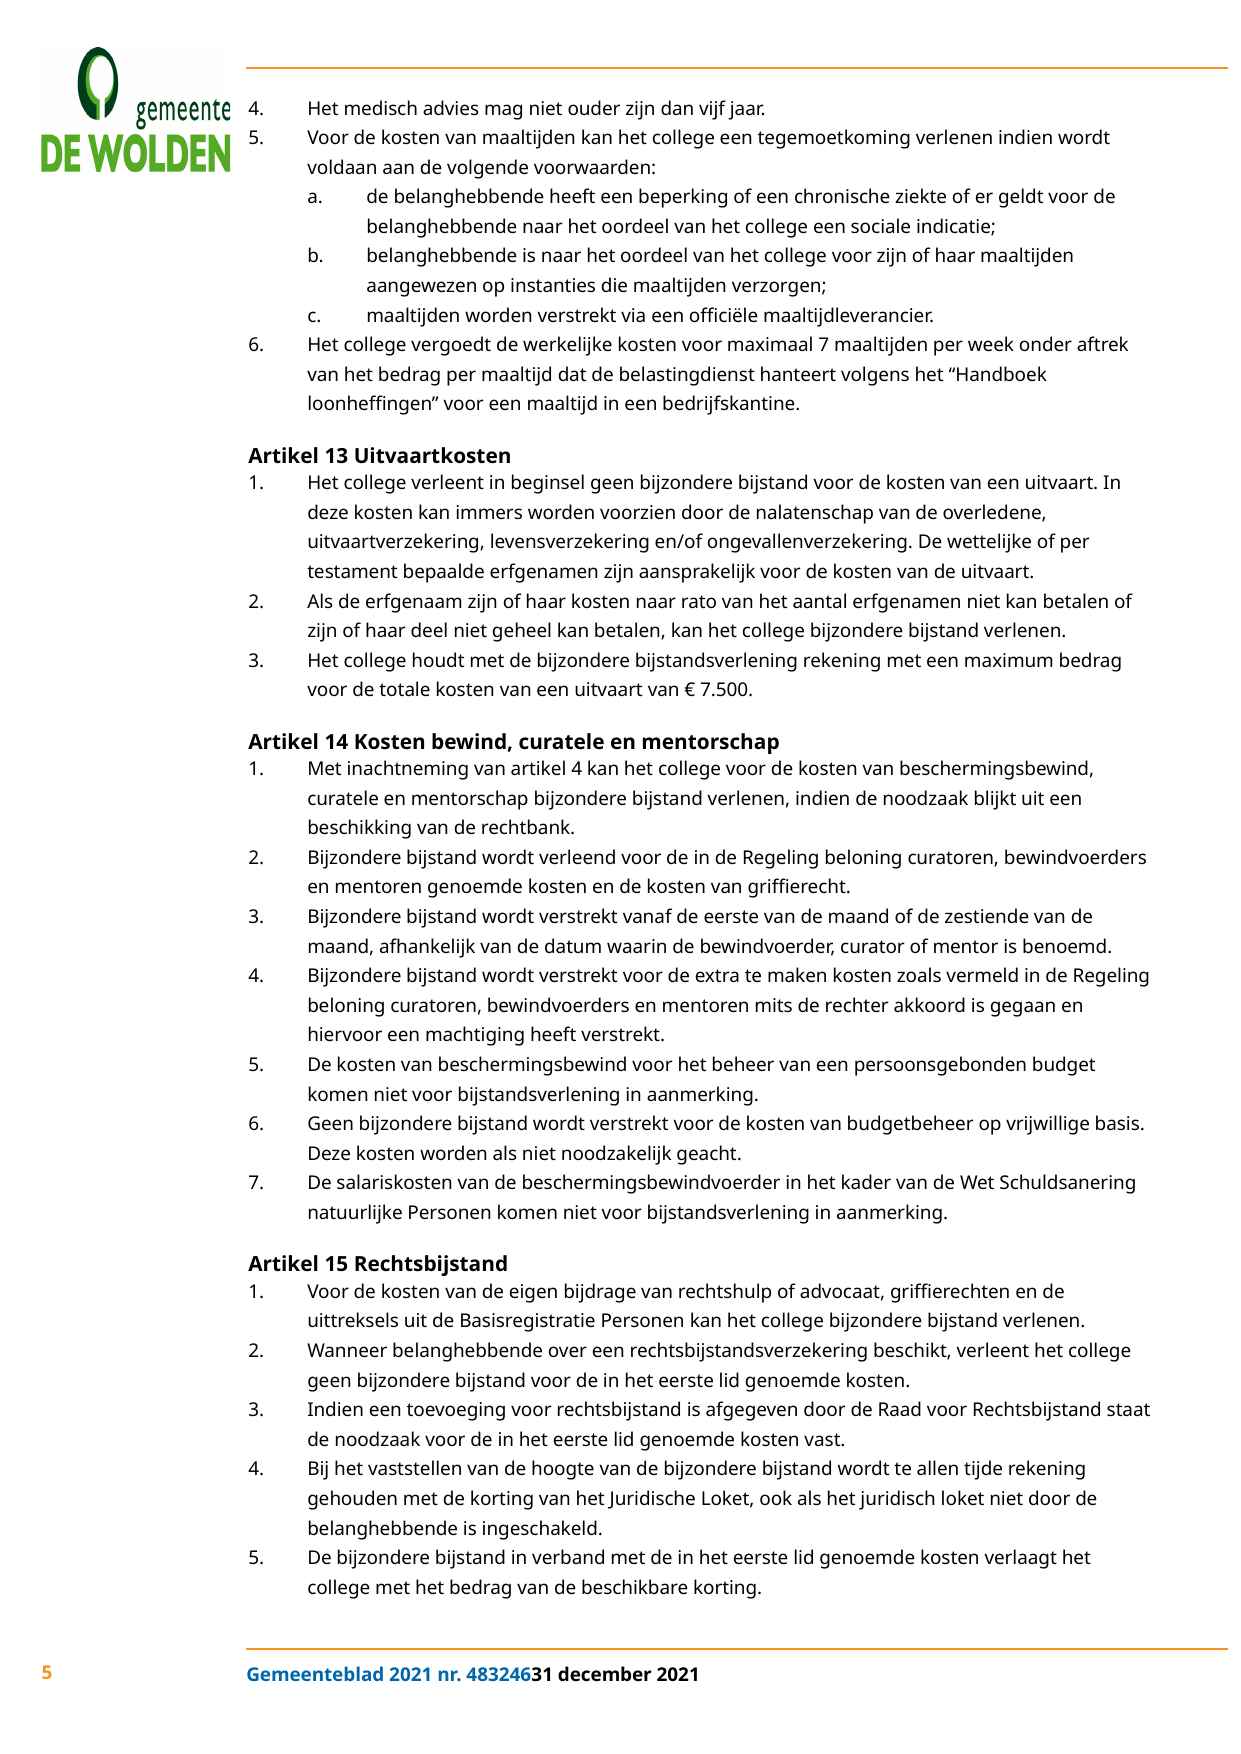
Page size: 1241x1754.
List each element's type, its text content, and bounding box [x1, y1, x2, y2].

list Bij het vaststellen van de hoogte van de bijzondere bijstand wordt te allen tijde rekening gehouden met de korting van het Juridische Loket, ook als het juridisch loket niet door de belanghebbende is ingeschakeld. [248, 1456, 1152, 1540]
list Het medisch advies mag niet ouder zijn dan vijf jaar. [248, 95, 1152, 121]
list maaltijden worden verstrekt via een officiële maaltijdleverancier. [307, 302, 1152, 328]
list Wanneer belanghebbende over een rechtsbijstandsverzekering beschikt, verleent het college geen bijzondere bijstand voor de in het eerste lid genoemde kosten. [248, 1337, 1152, 1392]
text Artikel 14 Kosten bewind, curatele en mentorschap [248, 727, 1152, 755]
text Artikel 15 Rechtsbijstand [248, 1249, 1152, 1278]
list Met inachtneming van artikel 4 kan het college voor de kosten van beschermingsbewind, curatele en mentorschap bijzondere bijstand verlenen, indien de noodzaak blijkt uit een beschikking van de rechtbank. [248, 755, 1152, 840]
text Artikel 13 Uitvaartkosten [248, 441, 1152, 469]
list Geen bijzondere bijstand wordt verstrekt voor de kosten van budgetbeheer op vrijwillige basis. Deze kosten worden als niet noodzakelijk geacht. [248, 1110, 1152, 1166]
list Bijzondere bijstand wordt verstrekt vanaf de eerste van de maand of de zestiende van de maand, afhankelijk van de datum waarin de bewindvoerder, curator of mentor is benoemd. [248, 903, 1152, 959]
list De kosten van beschermingsbewind voor het beheer van een persoonsgebonden budget komen niet voor bijstandsverlening in aanmerking. [248, 1051, 1152, 1107]
list de belanghebbende heeft een beperking of een chronische ziekte of er geldt voor de belanghebbende naar het oordeel van het college een sociale indicatie; [307, 183, 1152, 239]
list Het college houdt met de bijzondere bijstandsverlening rekening met een maximum bedrag voor de totale kosten van een uitvaart van € 7.500. [248, 647, 1152, 702]
list Bijzondere bijstand wordt verstrekt voor de extra te maken kosten zoals vermeld in de Regeling beloning curatoren, bewindvoerders en mentoren mits de rechter akkoord is gegaan en hiervoor een machtiging heeft verstrekt. [248, 962, 1152, 1047]
list De bijzondere bijstand in verband met de in het eerste lid genoemde kosten verlaagt het college met het bedrag van de beschikbare korting. [248, 1544, 1152, 1599]
list Indien een toevoeging voor rechtsbijstand is afgegeven door de Raad voor Rechtsbijstand staat de noodzaak voor de in het eerste lid genoemde kosten vast. [248, 1396, 1152, 1452]
list Voor de kosten van de eigen bijdrage van rechtshulp of advocaat, griffierechten en de uittreksels uit de Basisregistratie Personen kan het college bijzondere bijstand verlenen. [248, 1278, 1152, 1333]
list Voor de kosten van maaltijden kan het college een tegemoetkoming verlenen indien wordt voldaan aan de volgende voorwaarden: [248, 124, 1152, 180]
picture [41, 47, 231, 172]
list De salariskosten van de beschermingsbewindvoerder in het kader van de Wet Schuldsanering natuurlijke Personen komen niet voor bijstandsverlening in aanmerking. [248, 1169, 1152, 1225]
list Het college verleent in beginsel geen bijzondere bijstand voor de kosten van een uitvaart. In deze kosten kan immers worden voorzien door de nalatenschap van de overledene, uitvaartverzekering, levensverzekering en/of ongevallenverzekering. De wettelijke of per testament bepaalde erfgenamen zijn aansprakelijk voor de kosten van de uitvaart. [248, 469, 1152, 584]
list Bijzondere bijstand wordt verleend voor de in de Regeling beloning curatoren, bewindvoerders en mentoren genoemde kosten en de kosten van griffierecht. [248, 844, 1152, 899]
list belanghebbende is naar het oordeel van het college voor zijn of haar maaltijden aangewezen op instanties die maaltijden verzorgen; [307, 243, 1152, 298]
list Het college vergoedt de werkelijke kosten voor maximaal 7 maaltijden per week onder aftrek van het bedrag per maaltijd dat de belastingdienst hanteert volgens het “Handboek loonheffingen” voor een maaltijd in een bedrijfskantine. [248, 331, 1152, 416]
list Als de erfgenaam zijn of haar kosten naar rato van het aantal erfgenamen niet kan betalen of zijn of haar deel niet geheel kan betalen, kan het college bijzondere bijstand verlenen. [248, 588, 1152, 643]
